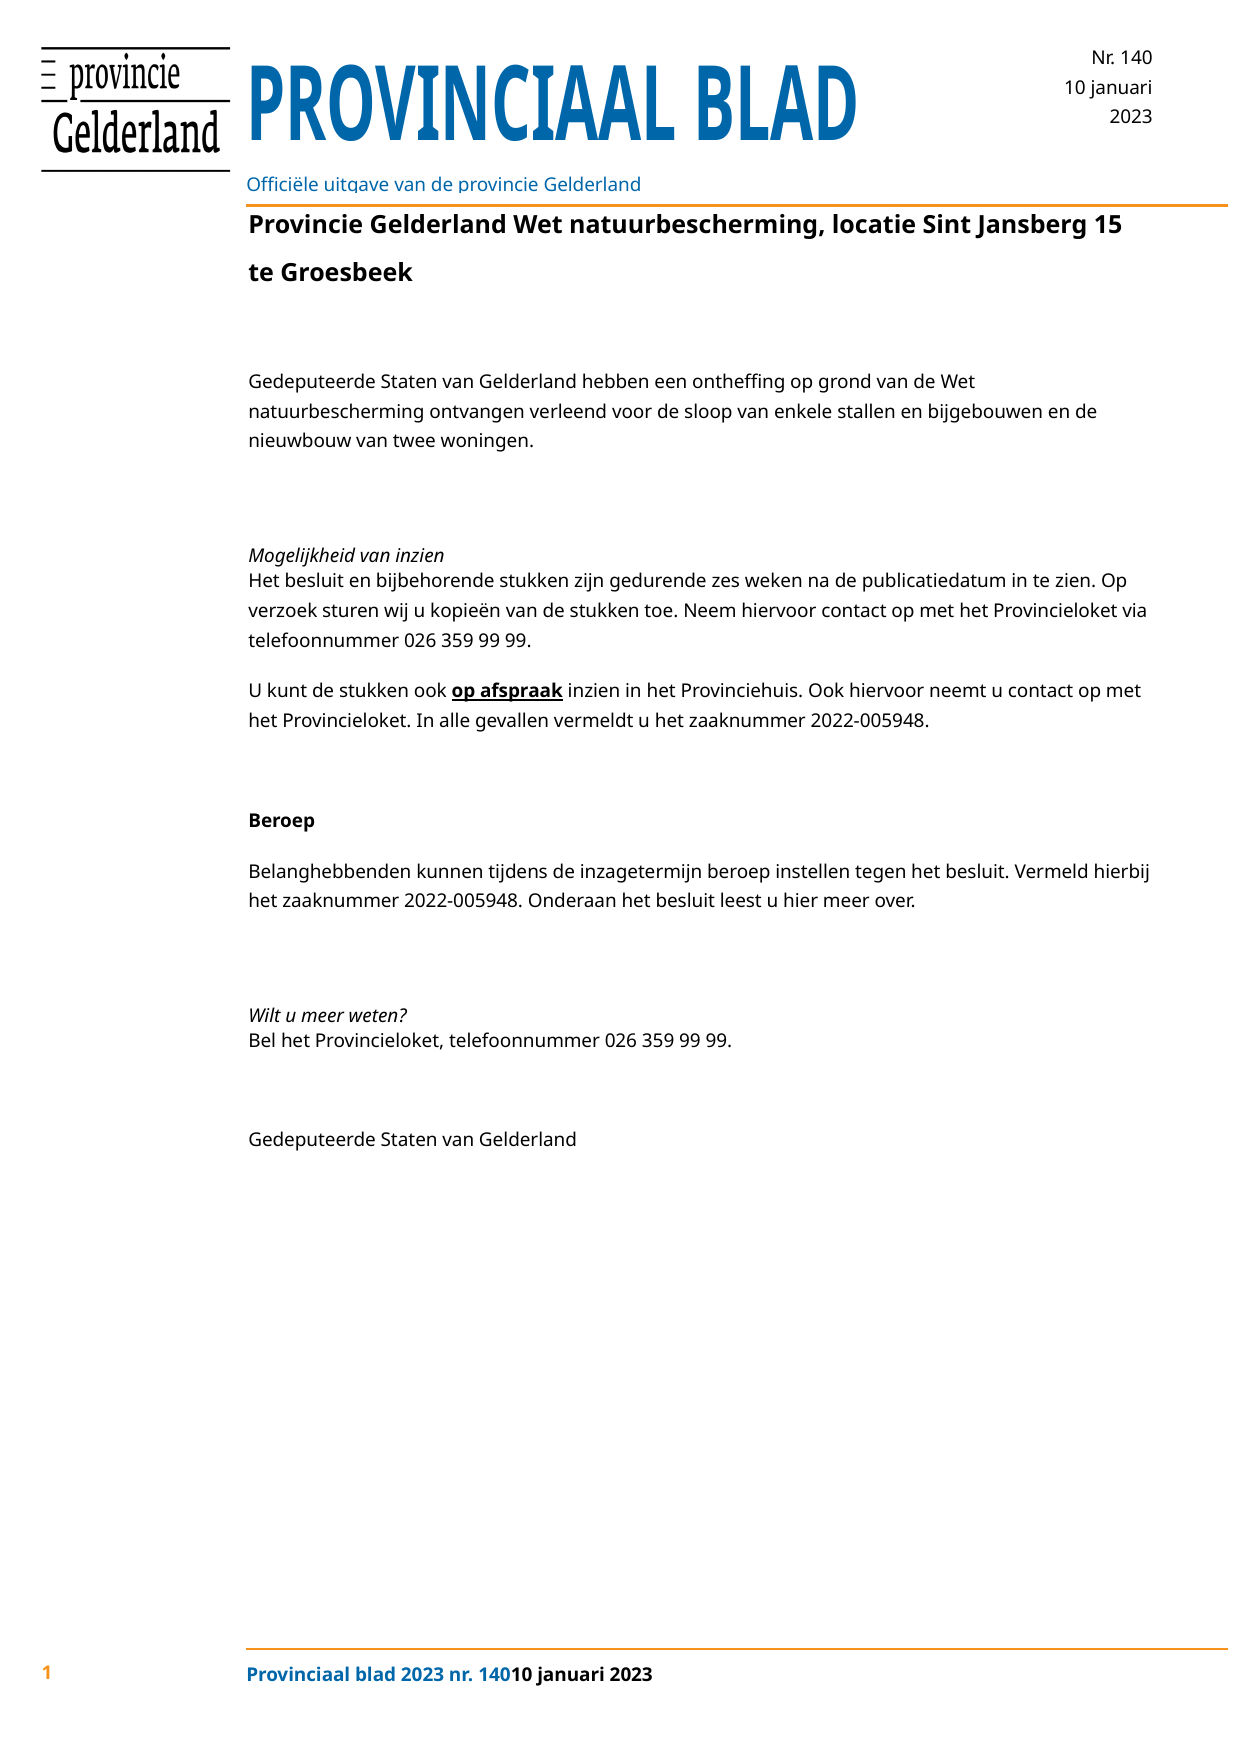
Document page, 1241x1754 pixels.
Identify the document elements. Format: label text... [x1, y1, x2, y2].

text Wilt u meer weten? [248, 1002, 1152, 1028]
text U kunt de stukken ook op afspraak inzien in het Provinciehuis. Ook hiervoor neemt u contact op met het Provincieloket. In alle gevallen vermeldt u het zaaknummer 2022-005948. [248, 677, 1152, 732]
text Mogelijkheid van inzien [248, 542, 1152, 568]
text Provincie Gelderland Wet natuurbescherming, locatie Sint Jansberg 15 te Groesbeek [248, 207, 1152, 288]
text Gedeputeerde Staten van Gelderland hebben een ontheffing op grond van de Wet natuurbescherming ontvangen verleend voor de sloop van enkele stallen en bijgebouwen en de nieuwbouw van twee woningen. [248, 368, 1152, 453]
text Het besluit en bijbehorende stukken zijn gedurende zes weken na de publicatiedatum in te zien. Op verzoek sturen wij u kopieën van de stukken toe. Neem hiervoor contact op met het Provincieloket via telefoonnummer 026 359 99 99. [248, 568, 1152, 652]
text Beroep [248, 808, 1152, 833]
picture [41, 47, 231, 172]
text Bel het Provincieloket, telefoonnummer 026 359 99 99. [248, 1028, 1152, 1053]
text Belanghebbenden kunnen tijdens de inzagetermijn beroep instellen tegen het besluit. Vermeld hierbij het zaaknummer 2022-005948. Onderaan het besluit leest u hier meer over. [248, 858, 1152, 913]
text Gedeputeerde Staten van Gelderland [248, 1126, 1152, 1152]
